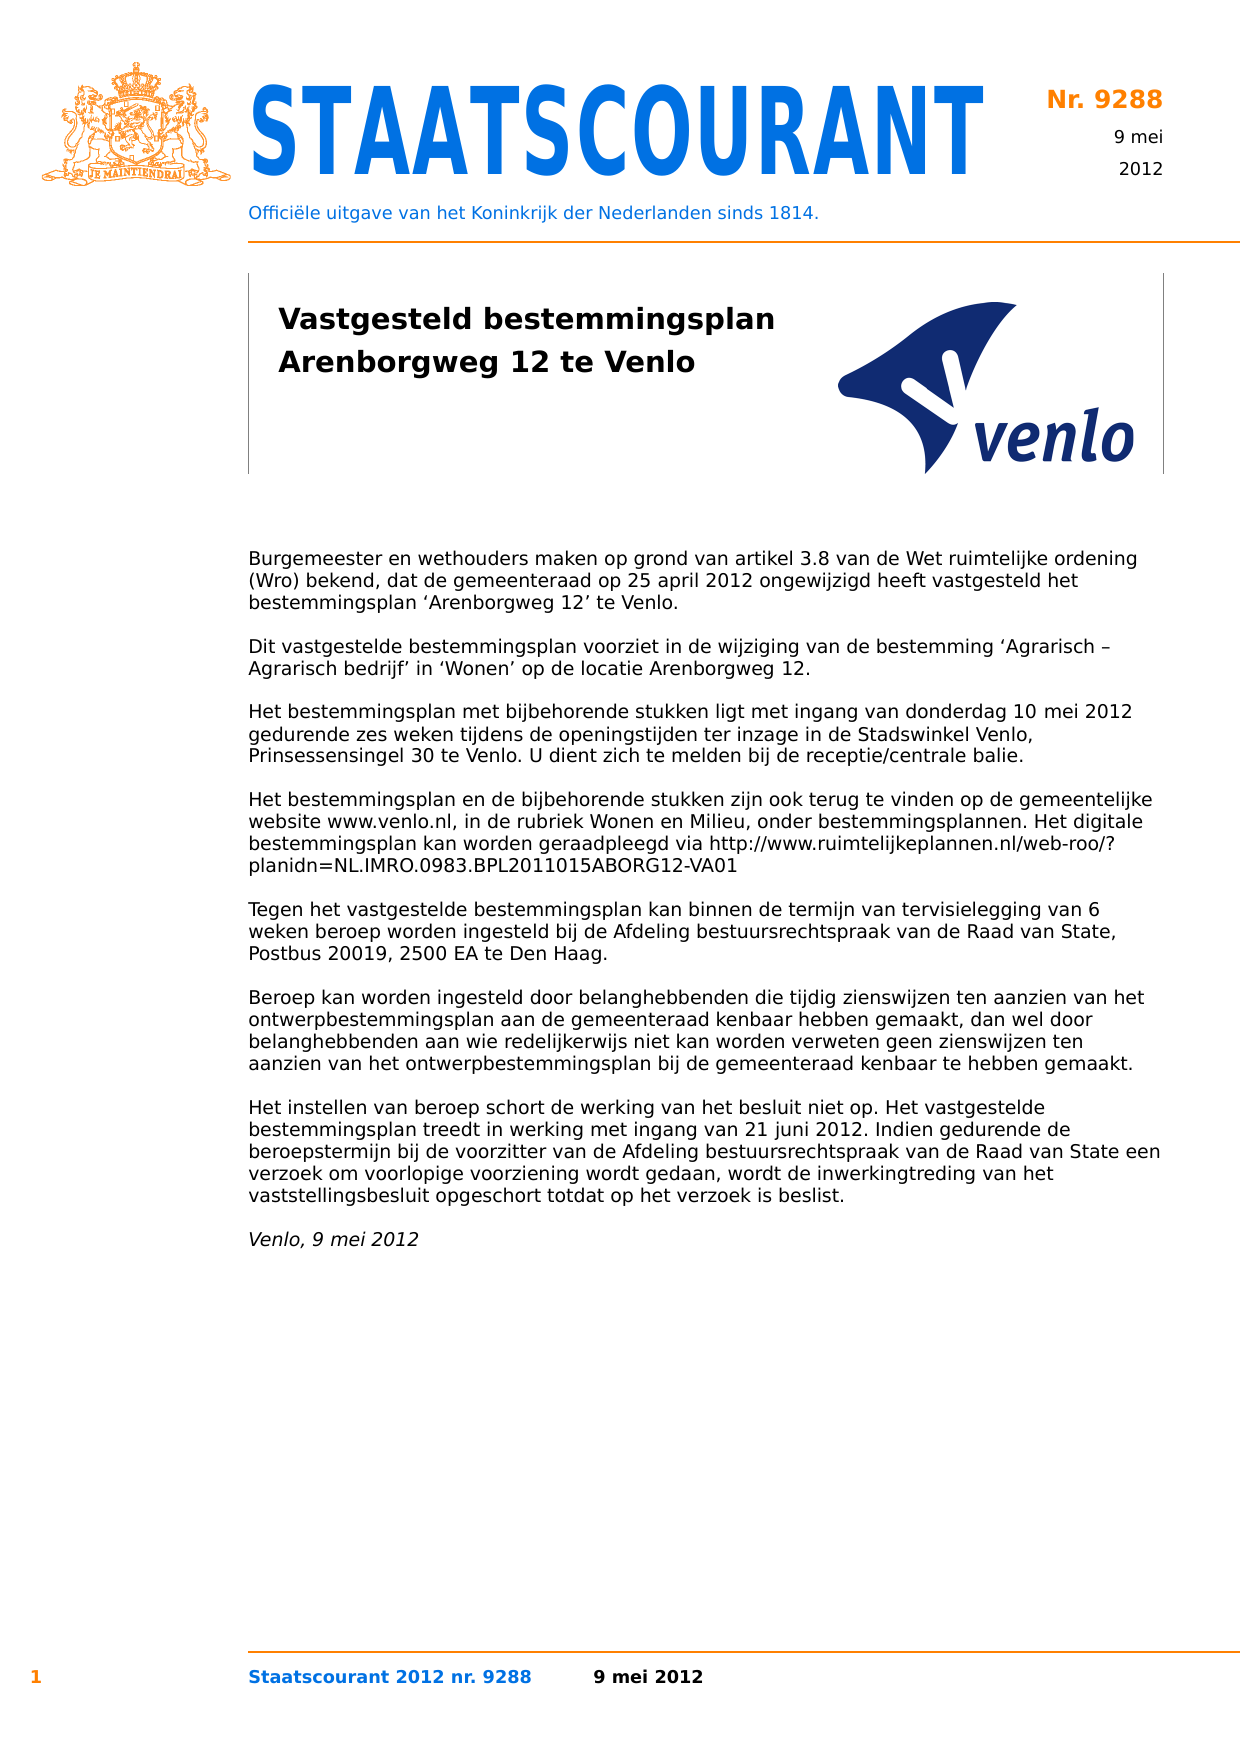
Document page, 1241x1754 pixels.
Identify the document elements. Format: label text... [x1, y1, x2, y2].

text Dit vastgestelde bestemmingsplan voorziet in de wijziging van de bestemming ‘Agrarisch – Agrarisch bedrijf’ in ‘Wonen’ op de locatie Arenborgweg 12. [248, 636, 1163, 679]
text Burgemeester en wethouders maken op grond van artikel 3.8 van de Wet ruimtelijke ordening (Wro) bekend, dat de gemeenteraad op 25 april 2012 ongewijzigd heeft vastgesteld het bestemmingsplan ‘Arenborgweg 12’ te Venlo. [248, 548, 1163, 614]
text Venlo, 9 mei 2012 [248, 1228, 1163, 1250]
table_header Nr. 9288 [998, 62, 1240, 121]
table_header [25, 62, 248, 241]
text Het bestemmingsplan met bijbehorende stukken ligt met ingang van donderdag 10 mei 2012 gedurende zes weken tijdens de openingstijden ter inzage in de Stadswinkel Venlo, Prinsessensingel 30 te Venlo. U dient zich te melden bij de receptie/centrale balie. [248, 701, 1163, 767]
text Het instellen van beroep schort de werking van het besluit niet op. Het vastgestelde bestemmingsplan treedt in werking met ingang van 21 juni 2012. Indien gedurende de beroepstermijn bij de voorzitter van de Afdeling bestuursrechtspraak van de Raad van State een verzoek om voorlopige voorziening wordt gedaan, wordt de inwerkingtreding van het vaststellingsbesluit opgeschort totdat op het verzoek is beslist. [248, 1097, 1163, 1207]
table_header STAATSCOURANT [248, 62, 998, 203]
subtitle Vastgesteld bestemmingsplan Arenborgweg 12 te Venlo [249, 273, 1163, 474]
picture [838, 302, 1134, 474]
text Het bestemmingsplan en de bijbehorende stukken zijn ook terug te vinden op de gemeentelijke website www.venlo.nl, in de rubriek Wonen en Milieu, onder bestemmingsplannen. Het digitale bestemmingsplan kan worden geraadpleegd via http://www.ruimtelijkeplannen.nl/web-roo/?planidn=NL.IMRO.0983.BPL2011015ABORG12-VA01 [248, 789, 1163, 877]
text Beroep kan worden ingesteld door belanghebbenden die tijdig zienswijzen ten aanzien van het ontwerpbestemmingsplan aan de gemeenteraad kenbaar hebben gemaakt, dan wel door belanghebbenden aan wie redelijkerwijs niet kan worden verweten geen zienswijzen ten aanzien van het ontwerpbestemmingsplan bij de gemeenteraad kenbaar te hebben gemaakt. [248, 987, 1163, 1075]
table_cell 2012 [998, 153, 1240, 203]
picture [41, 62, 231, 186]
table_cell 9 mei [998, 121, 1240, 153]
table_cell Officiële uitgave van het Koninkrijk der Nederlanden sinds 1814. [248, 203, 1240, 241]
text Tegen het vastgestelde bestemmingsplan kan binnen de termijn van tervisielegging van 6 weken beroep worden ingesteld bij de Afdeling bestuursrechtspraak van de Raad van State, Postbus 20019, 2500 EA te Den Haag. [248, 899, 1163, 965]
